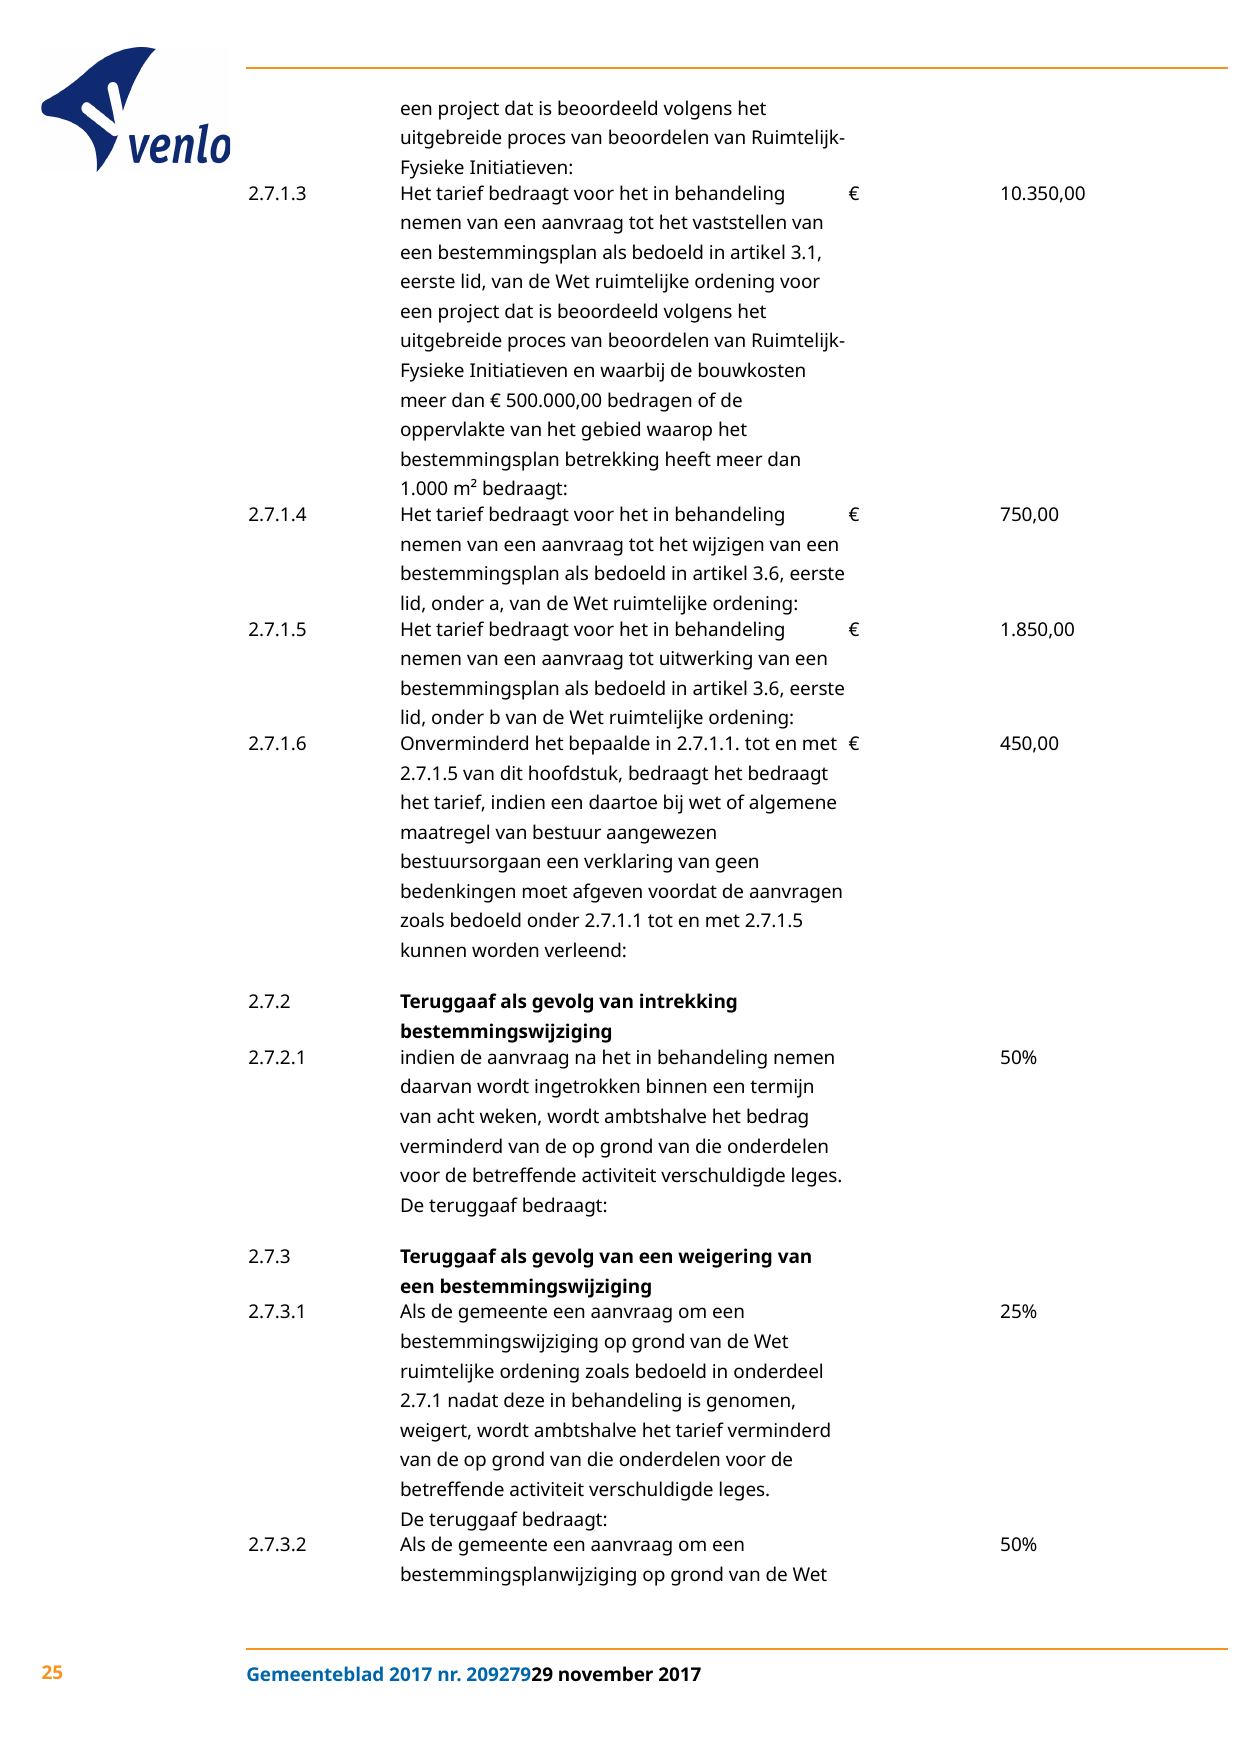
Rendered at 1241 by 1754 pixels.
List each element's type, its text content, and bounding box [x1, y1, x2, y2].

table_cell Het tarief bedraagt voor het in behandeling nemen van een aanvraag tot het vaststellen van een bestemmingsplan als bedoeld in artikel 3.1, eerste lid, van de Wet ruimtelijke ordening voor een project dat is beoordeeld volgens het uitgebreide proces van beoordelen van Ruimtelijk-Fysieke Initiatieven en waarbij de bouwkosten meer dan € 500.000,00 bedragen of de oppervlakte van het gebied waarop het bestemmingsplan betrekking heeft meer dan 1.000 m² bedraagt: [400, 180, 848, 501]
table_cell [848, 1532, 1000, 1587]
table_cell een project dat is beoordeeld volgens het uitgebreide proces van beoordelen van Ruimtelijk-Fysieke Initiatieven: [400, 95, 848, 180]
table_cell [848, 1244, 1000, 1299]
table_cell € [848, 730, 1000, 963]
table_cell [400, 1218, 848, 1243]
table_cell indien de aanvraag na het in behandeling nemen daarvan wordt ingetrokken binnen een termijn van acht weken, wordt ambtshalve het bedrag verminderd van de op grond van die onderdelen voor de betreffende activiteit verschuldigde leges. De teruggaaf bedraagt: [400, 1044, 848, 1218]
table_cell [248, 963, 400, 989]
table_cell 50% [1000, 1532, 1152, 1587]
table_cell 2.7.3.1 [248, 1299, 400, 1532]
table_cell 2.7.3.2 [248, 1532, 400, 1587]
table_cell 2.7.2 [248, 989, 400, 1044]
table_cell [848, 1299, 1000, 1532]
table_cell [1000, 989, 1152, 1044]
table_cell Teruggaaf als gevolg van een weigering van een bestemmingswijziging [400, 1244, 848, 1299]
table_cell 2.7.1.6 [248, 730, 400, 963]
table_cell 25% [1000, 1299, 1152, 1532]
table_cell [400, 963, 848, 989]
table_cell Als de gemeente een aanvraag om een bestemmingswijziging op grond van de Wet ruimtelijke ordening zoals bedoeld in onderdeel 2.7.1 nadat deze in behandeling is genomen, weigert, wordt ambtshalve het tarief verminderd van de op grond van die onderdelen voor de betreffende activiteit verschuldigde leges. De teruggaaf bedraagt: [400, 1299, 848, 1532]
table_cell [1000, 1244, 1152, 1299]
table_cell [848, 1218, 1000, 1243]
table_cell 750,00 [1000, 501, 1152, 616]
table_cell Het tarief bedraagt voor het in behandeling nemen van een aanvraag tot uitwerking van een bestemmingsplan als bedoeld in artikel 3.6, eerste lid, onder b van de Wet ruimtelijke ordening: [400, 616, 848, 730]
table_cell 1.850,00 [1000, 616, 1152, 730]
table_cell [1000, 963, 1152, 989]
table_cell 2.7.3 [248, 1244, 400, 1299]
table_cell 2.7.1.3 [248, 180, 400, 501]
table_cell Het tarief bedraagt voor het in behandeling nemen van een aanvraag tot het wijzigen van een bestemmingsplan als bedoeld in artikel 3.6, eerste lid, onder a, van de Wet ruimtelijke ordening: [400, 501, 848, 616]
table_cell [848, 989, 1000, 1044]
table_cell [1000, 95, 1152, 180]
table_cell 10.350,00 [1000, 180, 1152, 501]
table_cell € [848, 501, 1000, 616]
table_cell [248, 95, 400, 180]
table_cell [848, 95, 1000, 180]
picture [41, 47, 231, 172]
table_cell € [848, 180, 1000, 501]
table_cell [848, 963, 1000, 989]
table_cell 2.7.1.4 [248, 501, 400, 616]
table_cell [848, 1044, 1000, 1218]
table_cell € [848, 616, 1000, 730]
table_cell 450,00 [1000, 730, 1152, 963]
table_cell [248, 1218, 400, 1243]
table_cell [1000, 1218, 1152, 1243]
table_cell Teruggaaf als gevolg van intrekking bestemmingswijziging [400, 989, 848, 1044]
table_cell 2.7.2.1 [248, 1044, 400, 1218]
table_cell Onverminderd het bepaalde in 2.7.1.1. tot en met 2.7.1.5 van dit hoofdstuk, bedraagt het bedraagt het tarief, indien een daartoe bij wet of algemene maatregel van bestuur aangewezen bestuursorgaan een verklaring van geen bedenkingen moet afgeven voordat de aanvragen zoals bedoeld onder 2.7.1.1 tot en met 2.7.1.5 kunnen worden verleend: [400, 730, 848, 963]
table_cell Als de gemeente een aanvraag om een bestemmingsplanwijziging op grond van de Wet [400, 1532, 848, 1587]
table_cell 2.7.1.5 [248, 616, 400, 730]
table_cell 50% [1000, 1044, 1152, 1218]
